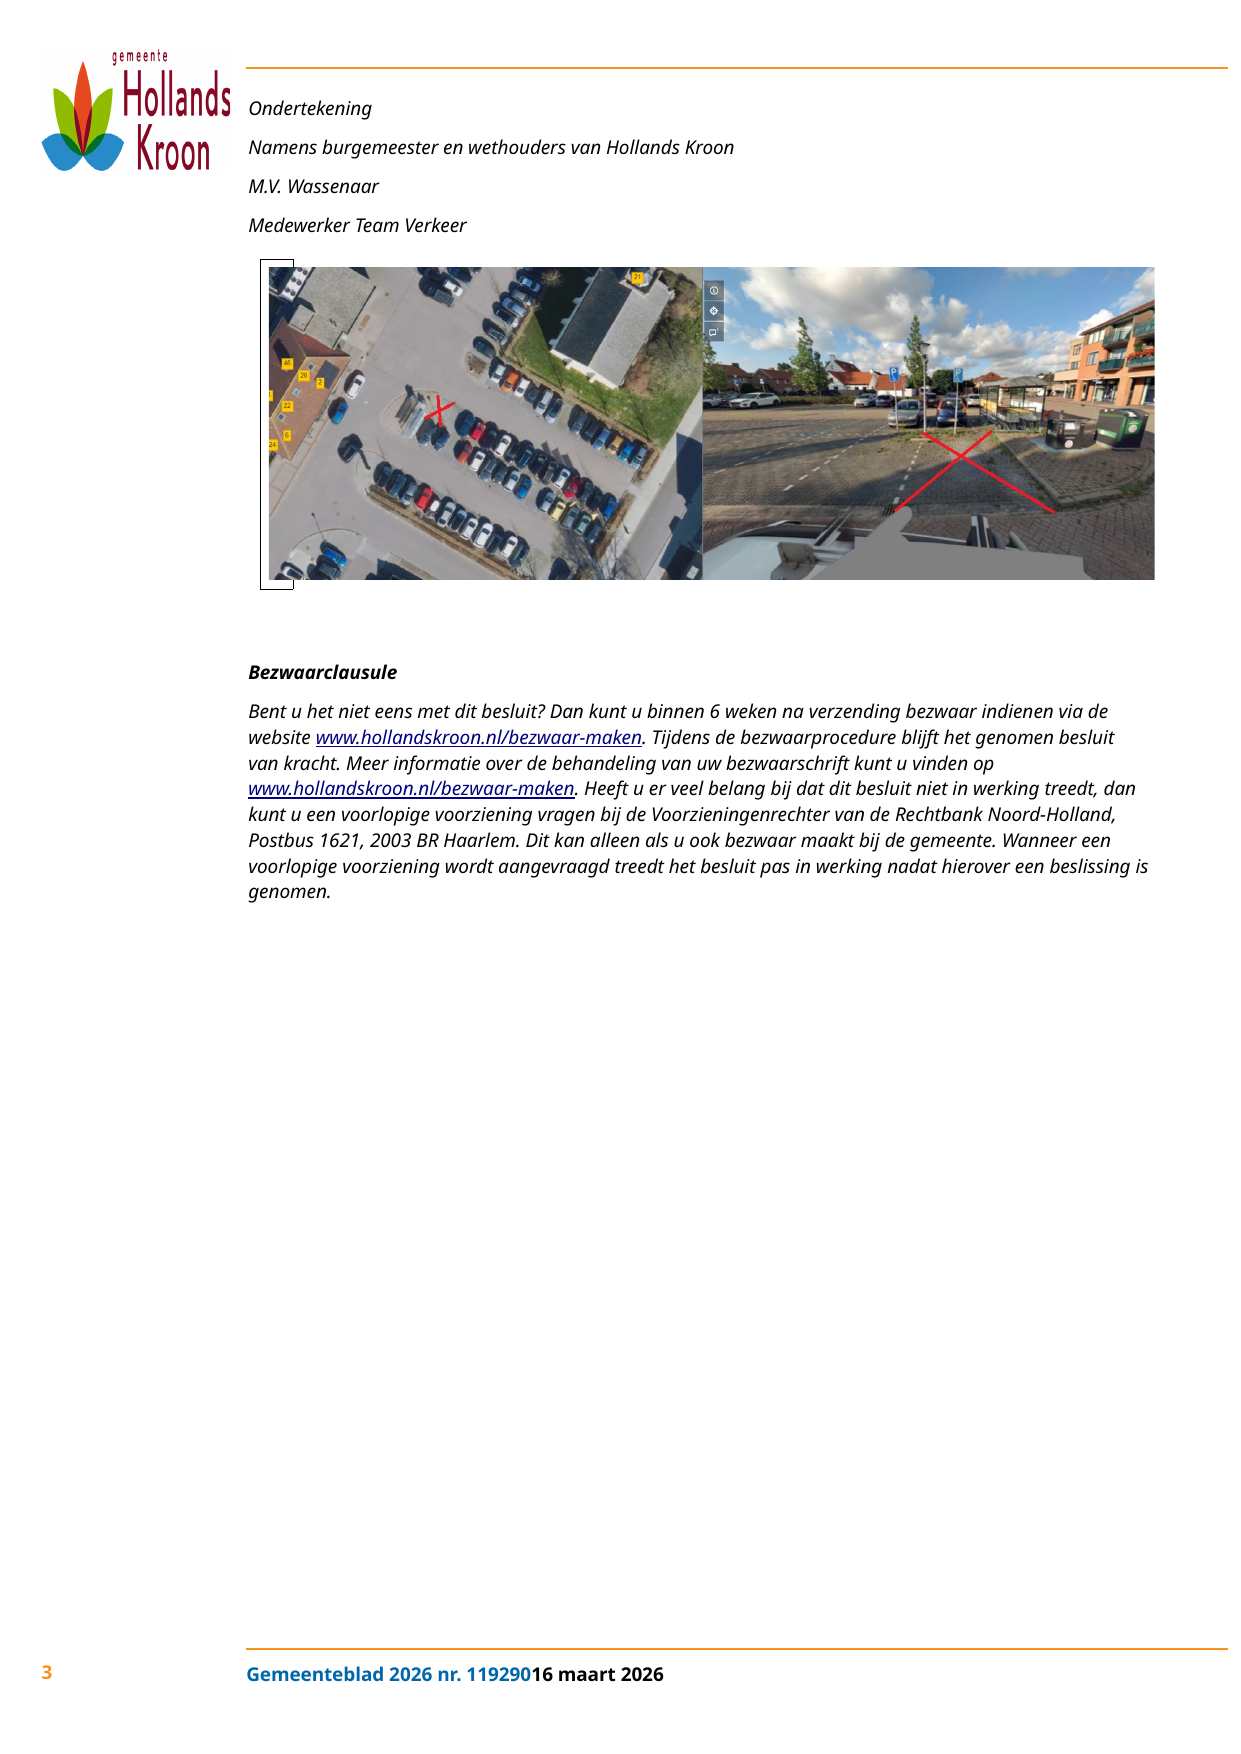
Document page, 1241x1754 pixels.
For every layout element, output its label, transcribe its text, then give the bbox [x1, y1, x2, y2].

text M.V. Wassenaar [248, 173, 1152, 199]
text Bent u het niet eens met dit besluit? Dan kunt u binnen 6 weken na verzending bezwaar indienen via de website www.hollandskroon.nl/bezwaar-maken. Tijdens de bezwaarprocedure blijft het genomen besluit van kracht. Meer informatie over de behandeling van uw bezwaarschrift kunt u vinden op www.hollandskroon.nl/bezwaar-maken. Heeft u er veel belang bij dat dit besluit niet in werking treedt, dan kunt u een voorlopige voorziening vragen bij de Voorzieningenrechter van de Rechtbank Noord-Holland, Postbus 1621, 2003 BR Haarlem. Dit kan alleen als u ook bezwaar maakt bij de gemeente. Wanneer een voorlopige voorziening wordt aangevraagd treedt het besluit pas in werking nadat hierover een beslissing is genomen. [248, 698, 1152, 904]
text Ondertekening [248, 95, 1152, 121]
text Medewerker Team Verkeer [248, 213, 1152, 238]
text Namens burgemeester en wethouders van Hollands Kroon [248, 134, 1152, 160]
picture [41, 47, 231, 172]
text Bezwaarclausule [248, 659, 1152, 685]
picture [268, 267, 1155, 580]
